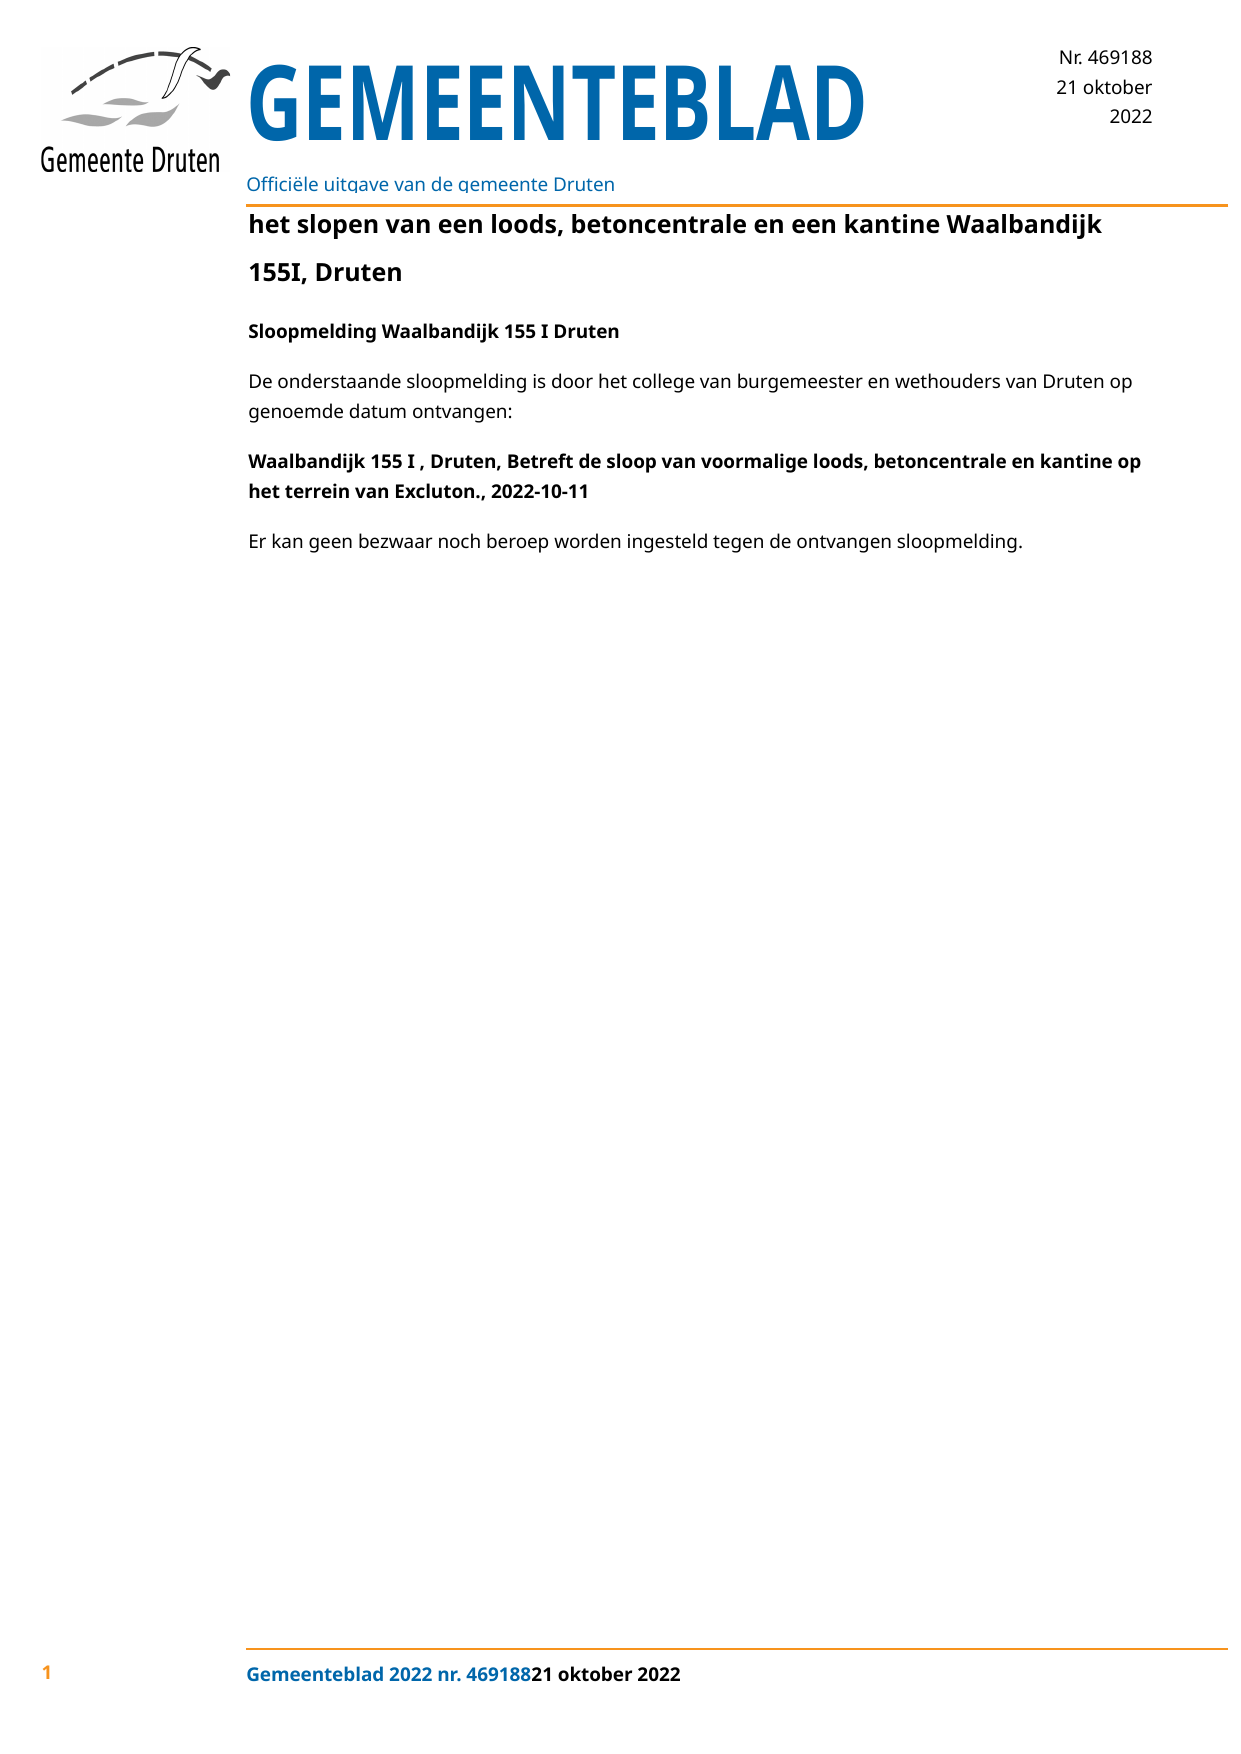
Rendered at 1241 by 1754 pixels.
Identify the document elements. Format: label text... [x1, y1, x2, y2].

text Er kan geen bezwaar noch beroep worden ingesteld tegen de ontvangen sloopmelding. [248, 528, 1152, 554]
text het slopen van een loods, betoncentrale en een kantine Waalbandijk 155I, Druten [248, 207, 1152, 288]
text De onderstaande sloopmelding is door het college van burgemeester en wethouders van Druten op genoemde datum ontvangen: [248, 368, 1152, 424]
text Sloopmelding Waalbandijk 155 I Druten [248, 318, 1152, 344]
text Waalbandijk 155 I , Druten, Betreft de sloop van voormalige loods, betoncentrale en kantine op het terrein van Excluton., 2022-10-11 [248, 448, 1152, 504]
picture [41, 47, 231, 172]
